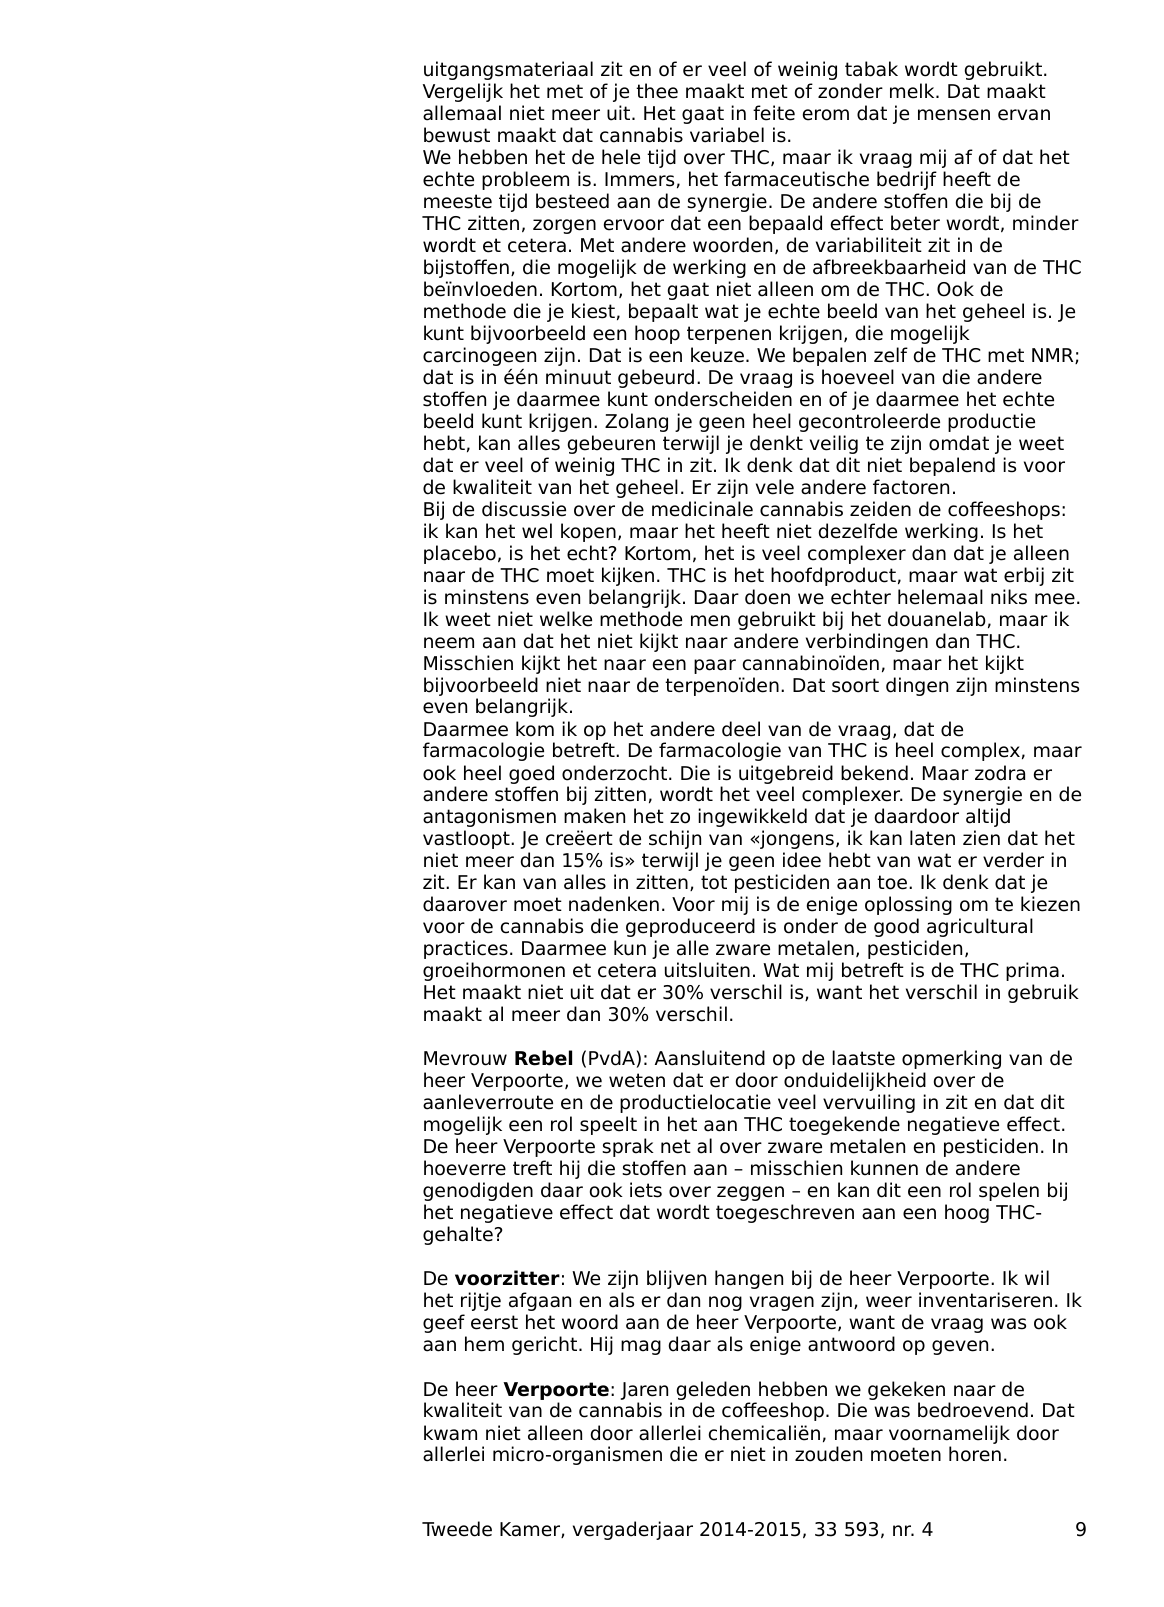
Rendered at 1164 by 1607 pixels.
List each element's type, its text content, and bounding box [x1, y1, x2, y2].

text Mevrouw Rebel (PvdA): Aansluitend op de laatste opmerking van de heer Verpoorte, we weten dat er door onduidelijkheid over de aanleverroute en de productielocatie veel vervuiling in zit en dat dit mogelijk een rol speelt in het aan THC toegekende negatieve effect. De heer Verpoorte sprak net al over zware metalen en pesticiden. In hoeverre treft hij die stoffen aan – misschien kunnen de andere genodigden daar ook iets over zeggen – en kan dit een rol spelen bij het negatieve effect dat wordt toegeschreven aan een hoog THC-gehalte? [422, 1048, 1087, 1246]
text We hebben het de hele tijd over THC, maar ik vraag mij af of dat het echte probleem is. Immers, het farmaceutische bedrijf heeft de meeste tijd besteed aan de synergie. De andere stoffen die bij de THC zitten, zorgen ervoor dat een bepaald effect beter wordt, minder wordt et cetera. Met andere woorden, de variabiliteit zit in de bijstoffen, die mogelijk de werking en de afbreekbaarheid van de THC beïnvloeden. Kortom, het gaat niet alleen om de THC. Ook de methode die je kiest, bepaalt wat je echte beeld van het geheel is. Je kunt bijvoorbeeld een hoop terpenen krijgen, die mogelijk carcinogeen zijn. Dat is een keuze. We bepalen zelf de THC met NMR; dat is in één minuut gebeurd. De vraag is hoeveel van die andere stoffen je daarmee kunt onderscheiden en of je daarmee het echte beeld kunt krijgen. Zolang je geen heel gecontroleerde productie hebt, kan alles gebeuren terwijl je denkt veilig te zijn omdat je weet dat er veel of weinig THC in zit. Ik denk dat dit niet bepalend is voor de kwaliteit van het geheel. Er zijn vele andere factoren. [422, 147, 1087, 499]
text Bij de discussie over de medicinale cannabis zeiden de coffeeshops: ik kan het wel kopen, maar het heeft niet dezelfde werking. Is het placebo, is het echt? Kortom, het is veel complexer dan dat je alleen naar de THC moet kijken. THC is het hoofdproduct, maar wat erbij zit is minstens even belangrijk. Daar doen we echter helemaal niks mee. Ik weet niet welke methode men gebruikt bij het douanelab, maar ik neem aan dat het niet kijkt naar andere verbindingen dan THC. Misschien kijkt het naar een paar cannabinoïden, maar het kijkt bijvoorbeeld niet naar de terpenoïden. Dat soort dingen zijn minstens even belangrijk. [422, 499, 1087, 718]
text uitgangsmateriaal zit en of er veel of weinig tabak wordt gebruikt. Vergelijk het met of je thee maakt met of zonder melk. Dat maakt allemaal niet meer uit. Het gaat in feite erom dat je mensen ervan bewust maakt dat cannabis variabel is. [422, 59, 1087, 147]
text De voorzitter: We zijn blijven hangen bij de heer Verpoorte. Ik wil het rijtje afgaan en als er dan nog vragen zijn, weer inventariseren. Ik geef eerst het woord aan de heer Verpoorte, want de vraag was ook aan hem gericht. Hij mag daar als enige antwoord op geven. [422, 1268, 1087, 1356]
text De heer Verpoorte: Jaren geleden hebben we gekeken naar de kwaliteit van de cannabis in de coffeeshop. Die was bedroevend. Dat kwam niet alleen door allerlei chemicaliën, maar voornamelijk door allerlei micro-organismen die er niet in zouden moeten horen. [422, 1378, 1087, 1466]
text Daarmee kom ik op het andere deel van de vraag, dat de farmacologie betreft. De farmacologie van THC is heel complex, maar ook heel goed onderzocht. Die is uitgebreid bekend. Maar zodra er andere stoffen bij zitten, wordt het veel complexer. De synergie en de antagonismen maken het zo ingewikkeld dat je daardoor altijd vastloopt. Je creëert de schijn van «jongens, ik kan laten zien dat het niet meer dan 15% is» terwijl je geen idee hebt van wat er verder in zit. Er kan van alles in zitten, tot pesticiden aan toe. Ik denk dat je daarover moet nadenken. Voor mij is de enige oplossing om te kiezen voor de cannabis die geproduceerd is onder de good agricultural practices. Daarmee kun je alle zware metalen, pesticiden, groeihormonen et cetera uitsluiten. Wat mij betreft is de THC prima. Het maakt niet uit dat er 30% verschil is, want het verschil in gebruik maakt al meer dan 30% verschil. [422, 718, 1087, 1026]
